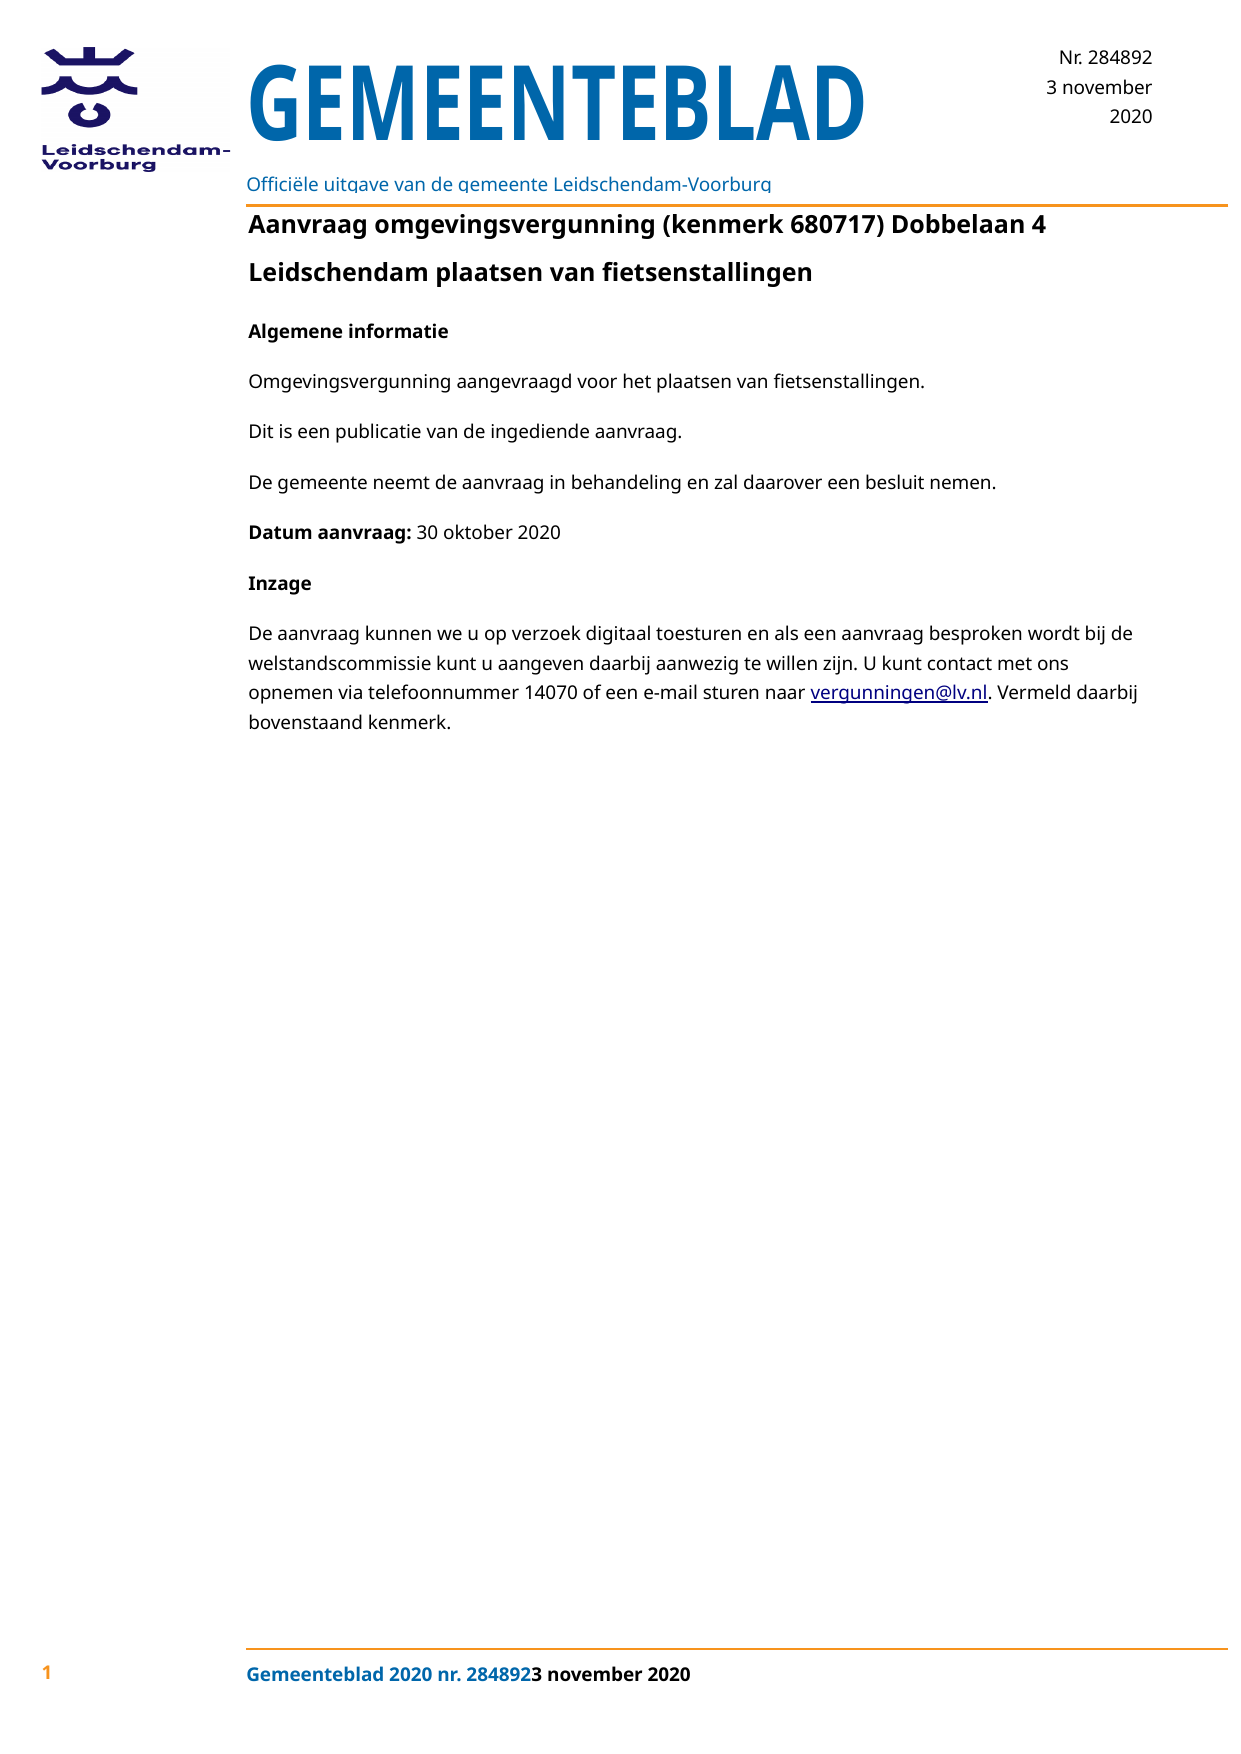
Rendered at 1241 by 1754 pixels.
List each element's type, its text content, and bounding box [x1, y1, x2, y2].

text Algemene informatie [248, 318, 1152, 344]
text De gemeente neemt de aanvraag in behandeling en zal daarover een besluit nemen. [248, 469, 1152, 495]
text Omgevingsvergunning aangevraagd voor het plaatsen van fietsenstallingen. [248, 368, 1152, 394]
text Aanvraag omgevingsvergunning (kenmerk 680717) Dobbelaan 4 Leidschendam plaatsen van fietsenstallingen [248, 207, 1152, 288]
text De aanvraag kunnen we u op verzoek digitaal toesturen en als een aanvraag besproken wordt bij de welstandscommissie kunt u aangeven daarbij aanwezig te willen zijn. U kunt contact met ons opnemen via telefoonnummer 14070 of een e-mail sturen naar vergunningen@lv.nl. Vermeld daarbij bovenstaand kenmerk. [248, 620, 1152, 735]
text Datum aanvraag: 30 oktober 2020 [248, 519, 1152, 545]
text Inzage [248, 570, 1152, 596]
text Dit is een publicatie van de ingediende aanvraag. [248, 419, 1152, 444]
picture [41, 47, 231, 172]
